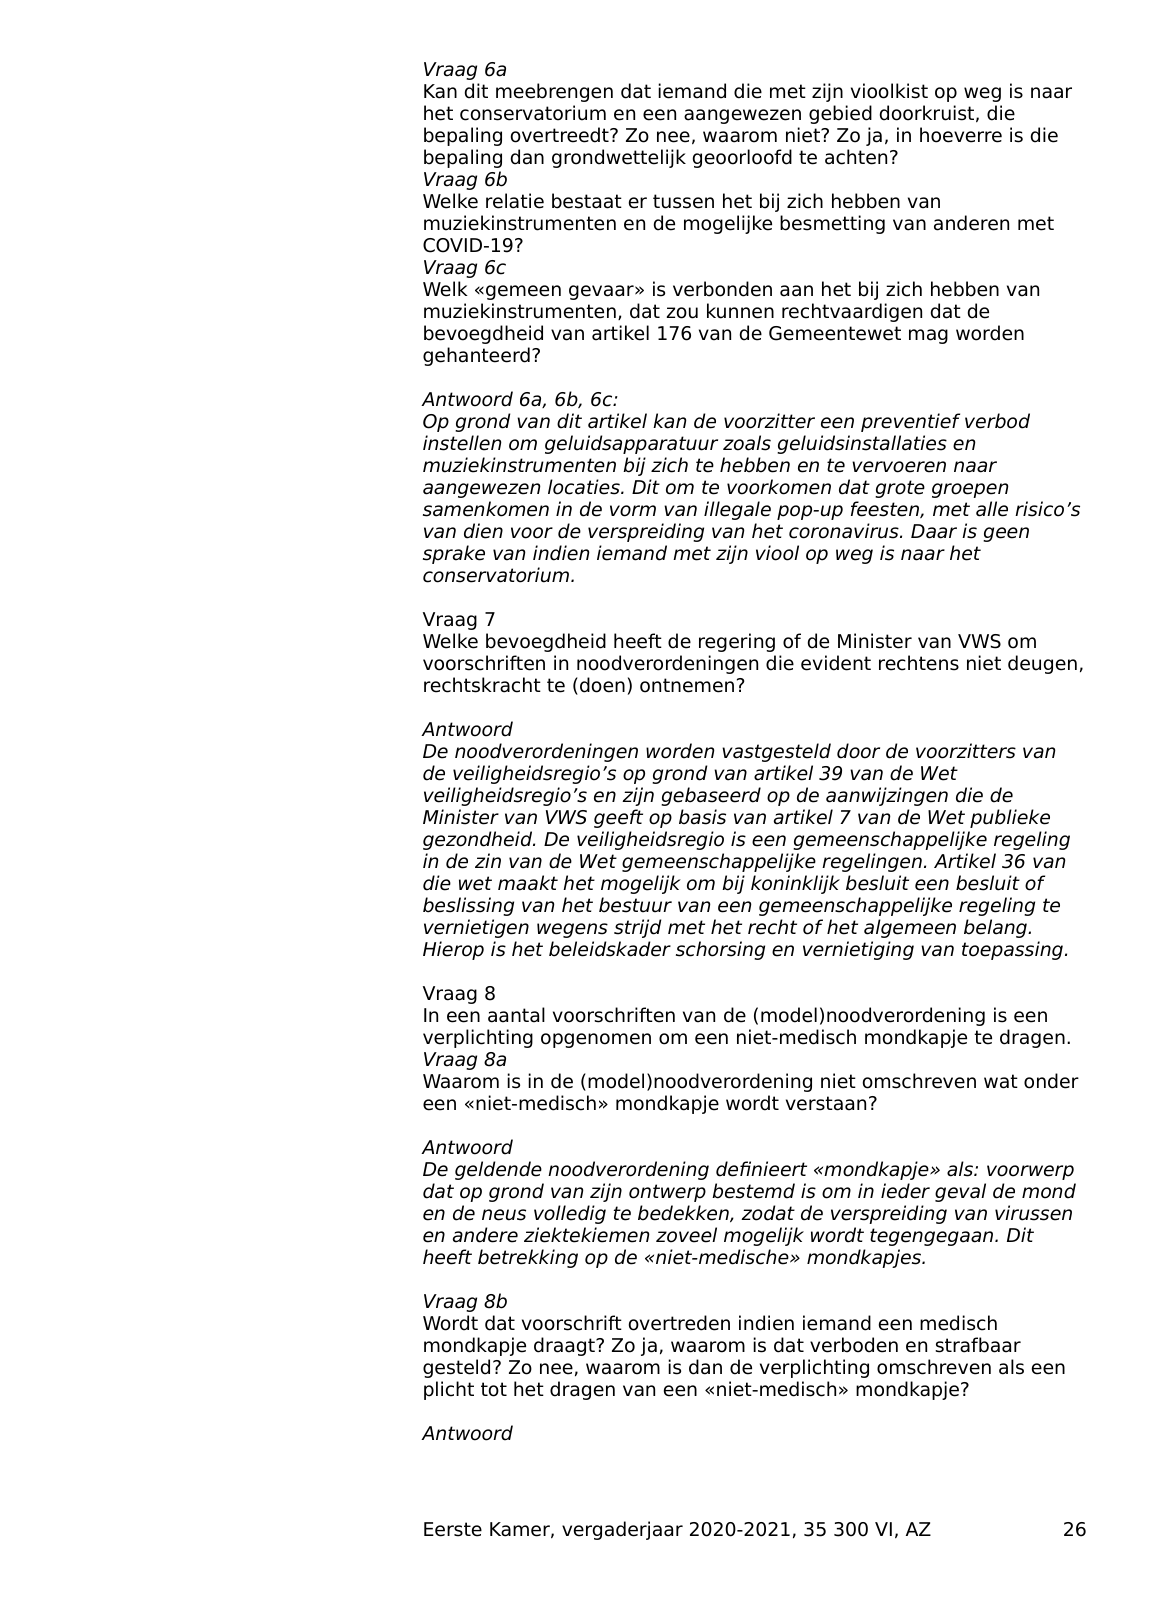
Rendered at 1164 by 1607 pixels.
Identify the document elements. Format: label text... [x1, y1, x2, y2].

text Welke relatie bestaat er tussen het bij zich hebben van muziekinstrumenten en de mogelijke besmetting van anderen met COVID-19? [422, 191, 1087, 257]
text Welke bevoegdheid heeft de regering of de Minister van VWS om voorschriften in noodverordeningen die evident rechtens niet deugen, rechtskracht te (doen) ontnemen? [422, 631, 1087, 697]
text Vraag 7 [422, 609, 1087, 631]
text Vraag 8b [422, 1291, 1087, 1313]
text Vraag 6b [422, 169, 1087, 191]
text De geldende noodverordening definieert «mondkapje» als: voorwerp dat op grond van zijn ontwerp bestemd is om in ieder geval de mond en de neus volledig te bedekken, zodat de verspreiding van virussen en andere ziektekiemen zoveel mogelijk wordt tegengegaan. Dit heeft betrekking op de «niet-medische» mondkapjes. [422, 1159, 1087, 1269]
text Antwoord [422, 1423, 1087, 1445]
text In een aantal voorschriften van de (model)noodverordening is een verplichting opgenomen om een niet-medisch mondkapje te dragen. [422, 1005, 1087, 1049]
text Vraag 8 [422, 983, 1087, 1005]
text De noodverordeningen worden vastgesteld door de voorzitters van de veiligheidsregio’s op grond van artikel 39 van de Wet veiligheidsregio’s en zijn gebaseerd op de aanwijzingen die de Minister van VWS geeft op basis van artikel 7 van de Wet publieke gezondheid. De veiligheidsregio is een gemeenschappelijke regeling in de zin van de Wet gemeenschappelijke regelingen. Artikel 36 van die wet maakt het mogelijk om bij koninklijk besluit een besluit of beslissing van het bestuur van een gemeenschappelijke regeling te vernietigen wegens strijd met het recht of het algemeen belang. Hierop is het beleidskader schorsing en vernietiging van toepassing. [422, 741, 1087, 961]
text Vraag 8a [422, 1049, 1087, 1071]
text Antwoord [422, 1137, 1087, 1159]
text Antwoord 6a, 6b, 6c: [422, 389, 1087, 411]
text Wordt dat voorschrift overtreden indien iemand een medisch mondkapje draagt? Zo ja, waarom is dat verboden en strafbaar gesteld? Zo nee, waarom is dan de verplichting omschreven als een plicht tot het dragen van een «niet-medisch» mondkapje? [422, 1313, 1087, 1401]
text Welk «gemeen gevaar» is verbonden aan het bij zich hebben van muziekinstrumenten, dat zou kunnen rechtvaardigen dat de bevoegdheid van artikel 176 van de Gemeentewet mag worden gehanteerd? [422, 279, 1087, 367]
text Antwoord [422, 719, 1087, 741]
text Kan dit meebrengen dat iemand die met zijn vioolkist op weg is naar het conservatorium en een aangewezen gebied doorkruist, die bepaling overtreedt? Zo nee, waarom niet? Zo ja, in hoeverre is die bepaling dan grondwettelijk geoorloofd te achten? [422, 81, 1087, 169]
text Vraag 6a [422, 59, 1087, 81]
text Op grond van dit artikel kan de voorzitter een preventief verbod instellen om geluidsapparatuur zoals geluidsinstallaties en muziekinstrumenten bij zich te hebben en te vervoeren naar aangewezen locaties. Dit om te voorkomen dat grote groepen samenkomen in de vorm van illegale pop-up feesten, met alle risico’s van dien voor de verspreiding van het coronavirus. Daar is geen sprake van indien iemand met zijn viool op weg is naar het conservatorium. [422, 411, 1087, 587]
text Vraag 6c [422, 257, 1087, 279]
text Waarom is in de (model)noodverordening niet omschreven wat onder een «niet-medisch» mondkapje wordt verstaan? [422, 1071, 1087, 1115]
